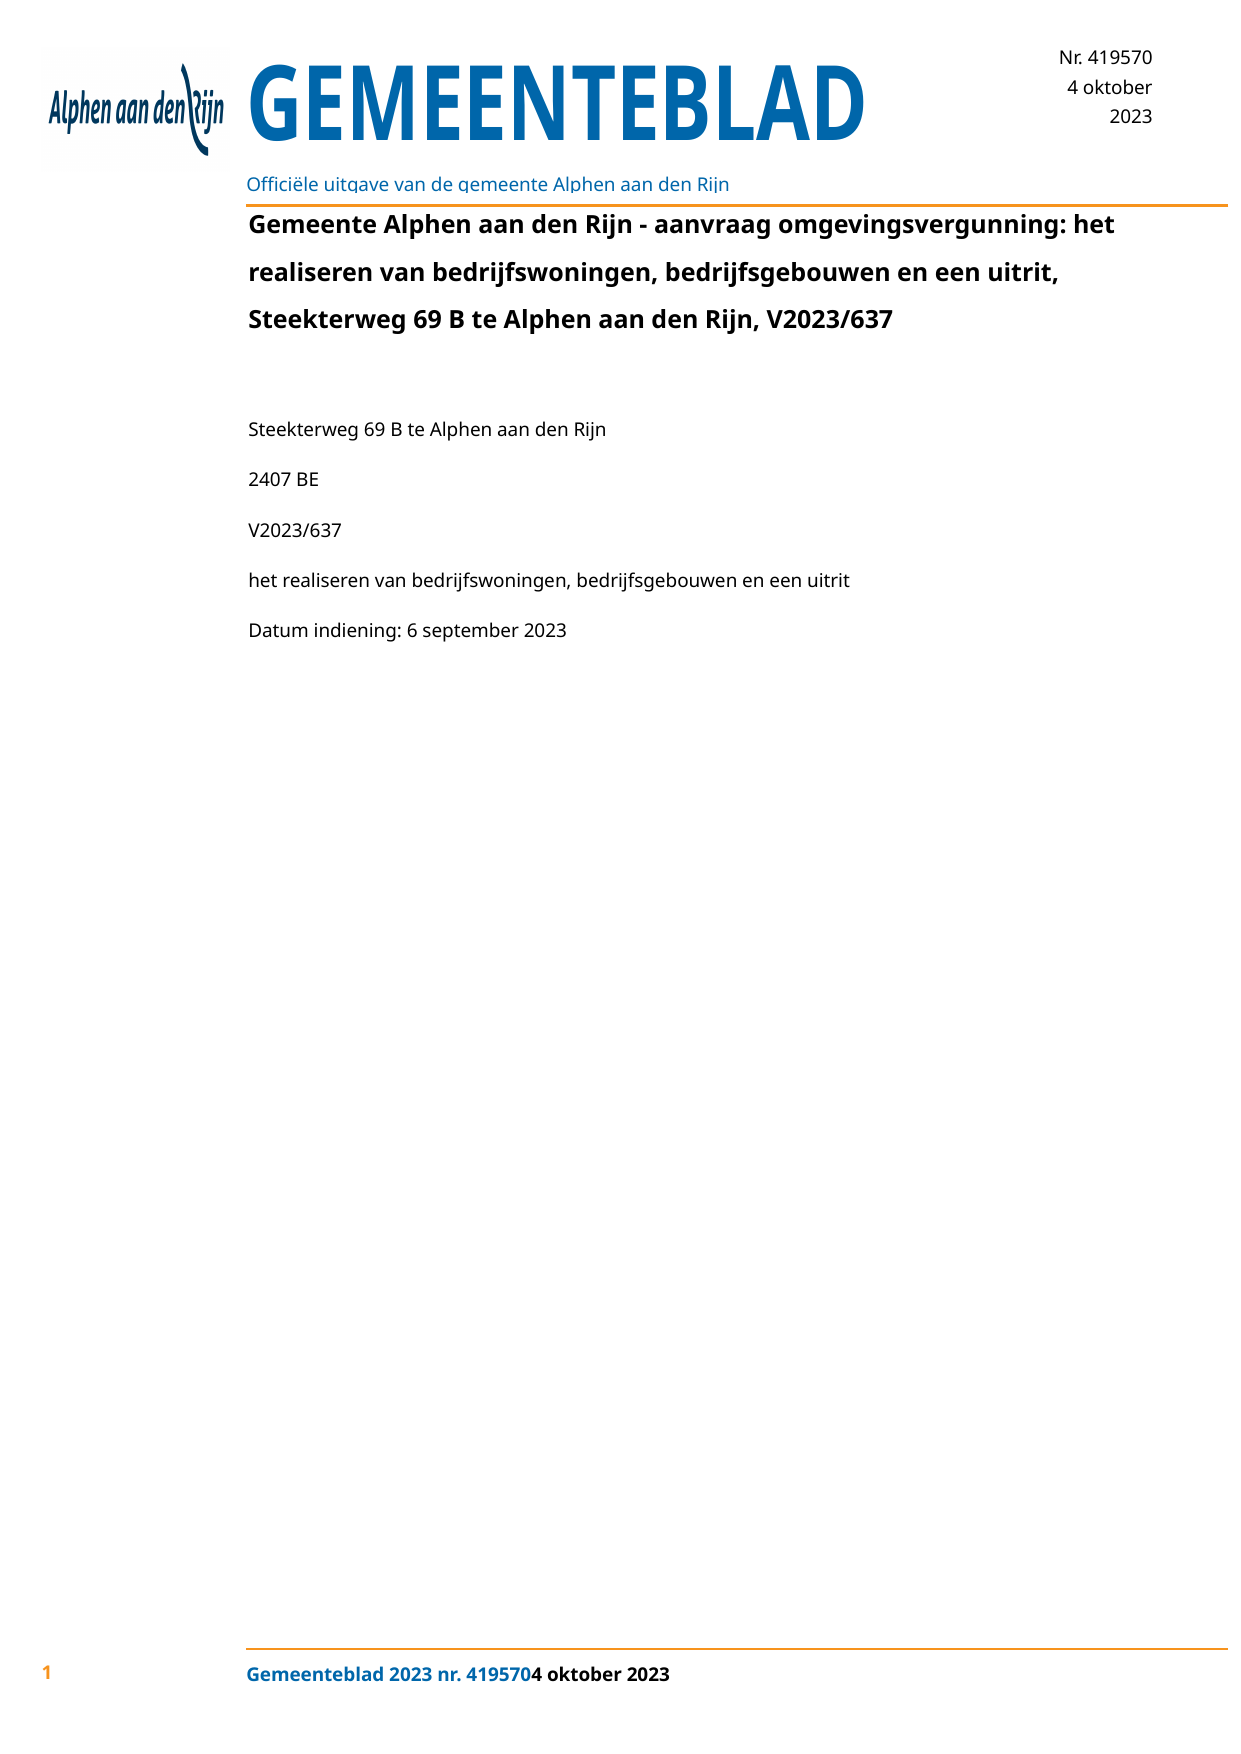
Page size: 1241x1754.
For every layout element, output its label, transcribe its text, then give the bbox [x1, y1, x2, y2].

text Datum indiening: 6 september 2023 [248, 618, 1152, 643]
text Steekterweg 69 B te Alphen aan den Rijn [248, 416, 1152, 442]
text Gemeente Alphen aan den Rijn - aanvraag omgevingsvergunning: het realiseren van bedrijfswoningen, bedrijfsgebouwen en een uitrit, Steekterweg 69 B te Alphen aan den Rijn, V2023/637 [248, 207, 1152, 336]
text V2023/637 [248, 517, 1152, 542]
picture [41, 47, 231, 172]
text het realiseren van bedrijfswoningen, bedrijfsgebouwen en een uitrit [248, 567, 1152, 593]
text 2407 BE [248, 466, 1152, 492]
